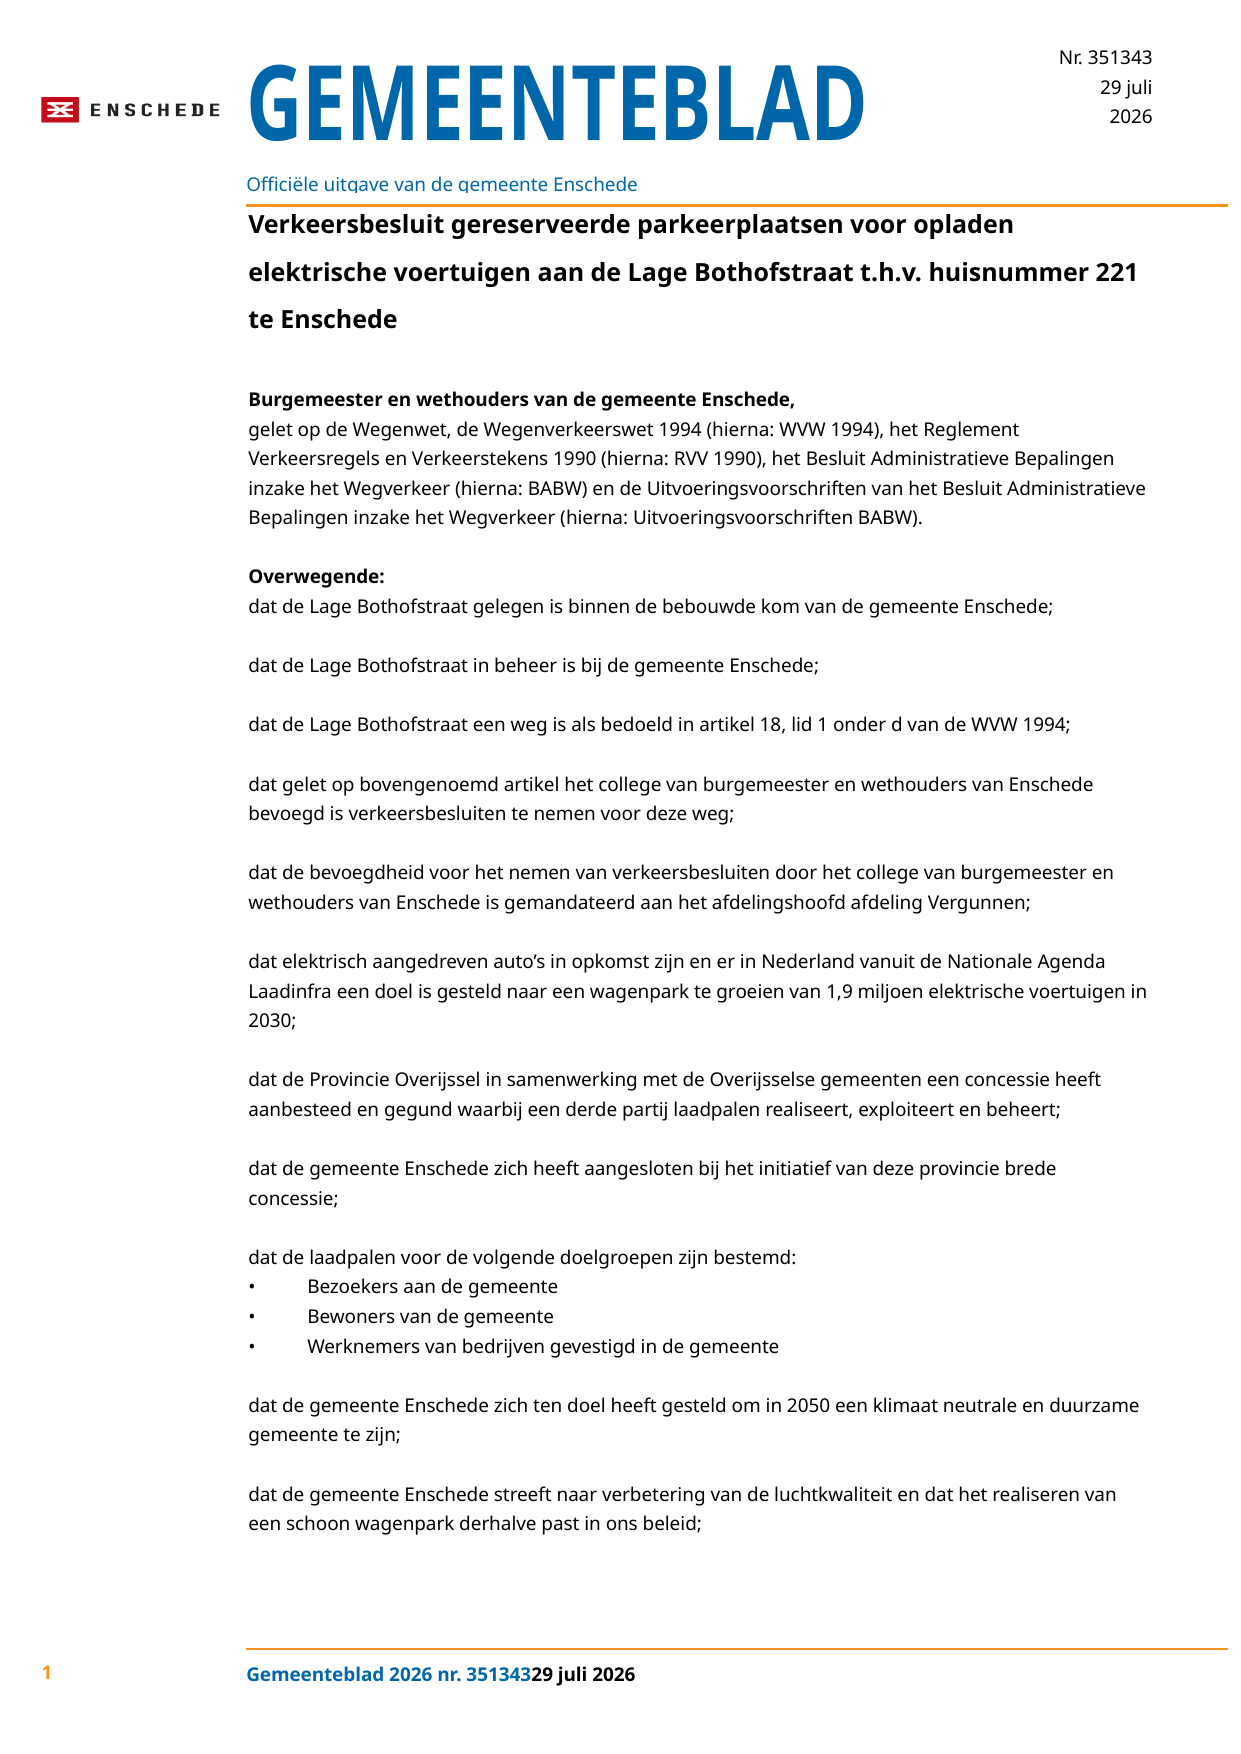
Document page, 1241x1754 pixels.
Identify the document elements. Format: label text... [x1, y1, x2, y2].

text Burgemeester en wethouders van de gemeente Enschede, [248, 386, 1152, 412]
list Bewoners van de gemeente [248, 1303, 1152, 1329]
text dat de bevoegdheid voor het nemen van verkeersbesluiten door het college van burgemeester en wethouders van Enschede is gemandateerd aan het afdelingshoofd afdeling Vergunnen; [248, 859, 1152, 915]
text dat de gemeente Enschede zich ten doel heeft gesteld om in 2050 een klimaat neutrale en duurzame gemeente te zijn; [248, 1392, 1152, 1447]
text gelet op de Wegenwet, de Wegenverkeerswet 1994 (hierna: WVW 1994), het Reglement Verkeersregels en Verkeerstekens 1990 (hierna: RVV 1990), het Besluit Administratieve Bepalingen inzake het Wegverkeer (hierna: BABW) en de Uitvoeringsvoorschriften van het Besluit Administratieve Bepalingen inzake het Wegverkeer (hierna: Uitvoeringsvoorschriften BABW). [248, 416, 1152, 530]
picture [41, 47, 231, 172]
text Overwegende: [248, 564, 1152, 589]
list Werknemers van bedrijven gevestigd in de gemeente [248, 1333, 1152, 1359]
text dat de Lage Bothofstraat gelegen is binnen de bebouwde kom van de gemeente Enschede; [248, 593, 1152, 619]
text dat de gemeente Enschede zich heeft aangesloten bij het initiatief van deze provincie brede concessie; [248, 1155, 1152, 1211]
text dat de Provincie Overijssel in samenwerking met de Overijsselse gemeenten een concessie heeft aanbesteed en gegund waarbij een derde partij laadpalen realiseert, exploiteert en beheert; [248, 1067, 1152, 1122]
text dat de Lage Bothofstraat een weg is als bedoeld in artikel 18, lid 1 onder d van de WVW 1994; [248, 712, 1152, 737]
text dat elektrisch aangedreven auto’s in opkomst zijn en er in Nederland vanuit de Nationale Agenda Laadinfra een doel is gesteld naar een wagenpark te groeien van 1,9 miljoen elektrische voertuigen in 2030; [248, 948, 1152, 1033]
text Verkeersbesluit gereserveerde parkeerplaatsen voor opladen elektrische voertuigen aan de Lage Bothofstraat t.h.v. huisnummer 221 te Enschede [248, 207, 1152, 336]
text dat de Lage Bothofstraat in beheer is bij de gemeente Enschede; [248, 652, 1152, 678]
text dat gelet op bovengenoemd artikel het college van burgemeester en wethouders van Enschede bevoegd is verkeersbesluiten te nemen voor deze weg; [248, 771, 1152, 826]
text dat de laadpalen voor de volgende doelgroepen zijn bestemd: [248, 1244, 1152, 1270]
list Bezoekers aan de gemeente [248, 1274, 1152, 1299]
text dat de gemeente Enschede streeft naar verbetering van de luchtkwaliteit en dat het realiseren van een schoon wagenpark derhalve past in ons beleid; [248, 1481, 1152, 1536]
